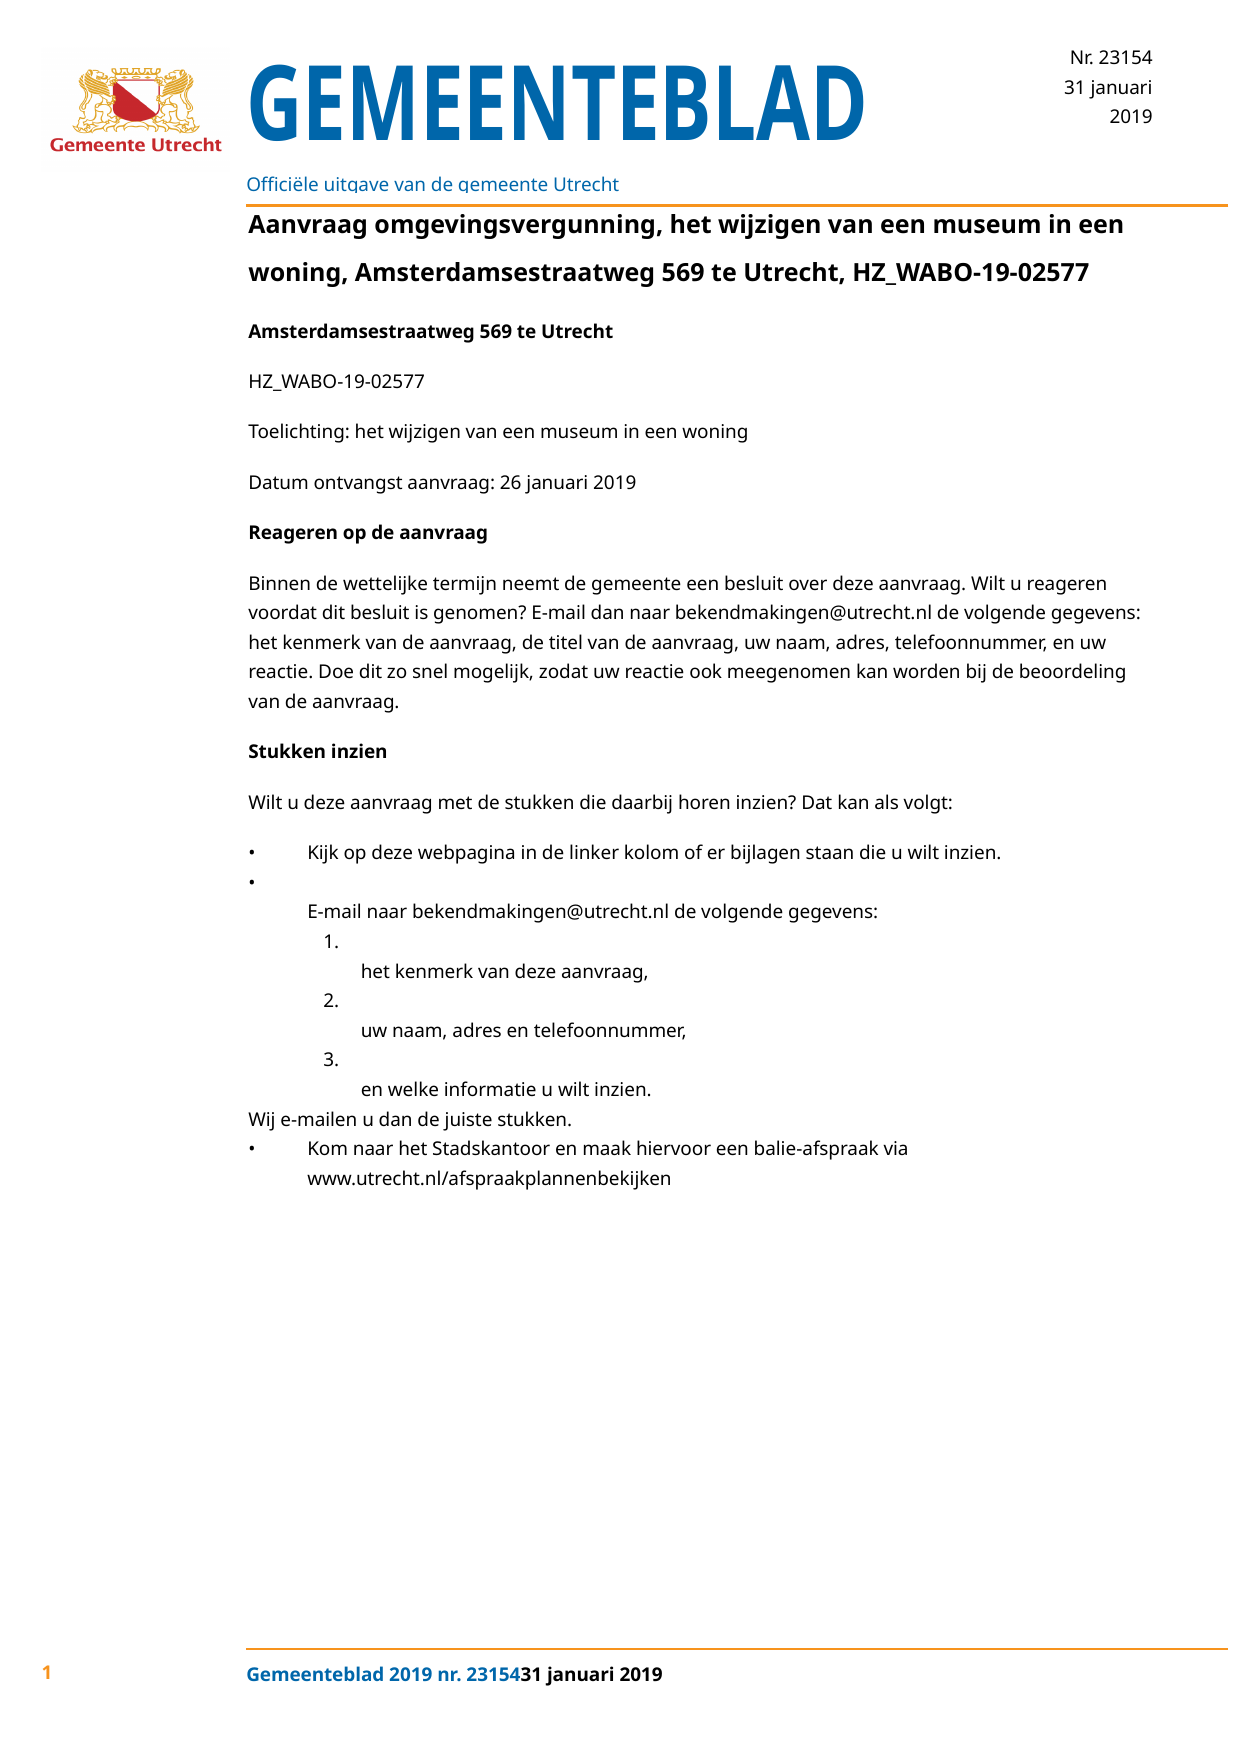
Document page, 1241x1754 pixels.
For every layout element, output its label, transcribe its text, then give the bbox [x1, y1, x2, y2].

list het kenmerk van deze aanvraag, [323, 958, 1152, 984]
text Stukken inzien [248, 739, 1152, 764]
list E-mail naar bekendmakingen@utrecht.nl de volgende gegevens: [248, 899, 1152, 924]
text Wij e-mailen u dan de juiste stukken. [248, 1106, 1152, 1132]
list uw naam, adres en telefoonnummer, [323, 1017, 1152, 1043]
text Binnen de wettelijke termijn neemt de gemeente een besluit over deze aanvraag. Wilt u reageren voordat dit besluit is genomen? E-mail dan naar bekendmakingen@utrecht.nl de volgende gegevens: het kenmerk van de aanvraag, de titel van de aanvraag, uw naam, adres, telefoonnummer, en uw reactie. Doe dit zo snel mogelijk, zodat uw reactie ook meegenomen kan worden bij de beoordeling van de aanvraag. [248, 570, 1152, 714]
text Toelichting: het wijzigen van een museum in een woning [248, 419, 1152, 444]
text Aanvraag omgevingsvergunning, het wijzigen van een museum in een woning, Amsterdamsestraatweg 569 te Utrecht, HZ_WABO-19-02577 [248, 207, 1152, 288]
list en welke informatie u wilt inzien. [323, 1076, 1152, 1102]
picture [41, 47, 231, 172]
list Kom naar het Stadskantoor en maak hiervoor een balie-afspraak via www.utrecht.nl/afspraakplannenbekijken [248, 1135, 1152, 1191]
text Datum ontvangst aanvraag: 26 januari 2019 [248, 469, 1152, 495]
text Reageren op de aanvraag [248, 519, 1152, 545]
text HZ_WABO-19-02577 [248, 368, 1152, 394]
list Kijk op deze webpagina in de linker kolom of er bijlagen staan die u wilt inzien. [248, 839, 1152, 865]
text Wilt u deze aanvraag met de stukken die daarbij horen inzien? Dat kan als volgt: [248, 789, 1152, 815]
text Amsterdamsestraatweg 569 te Utrecht [248, 318, 1152, 344]
